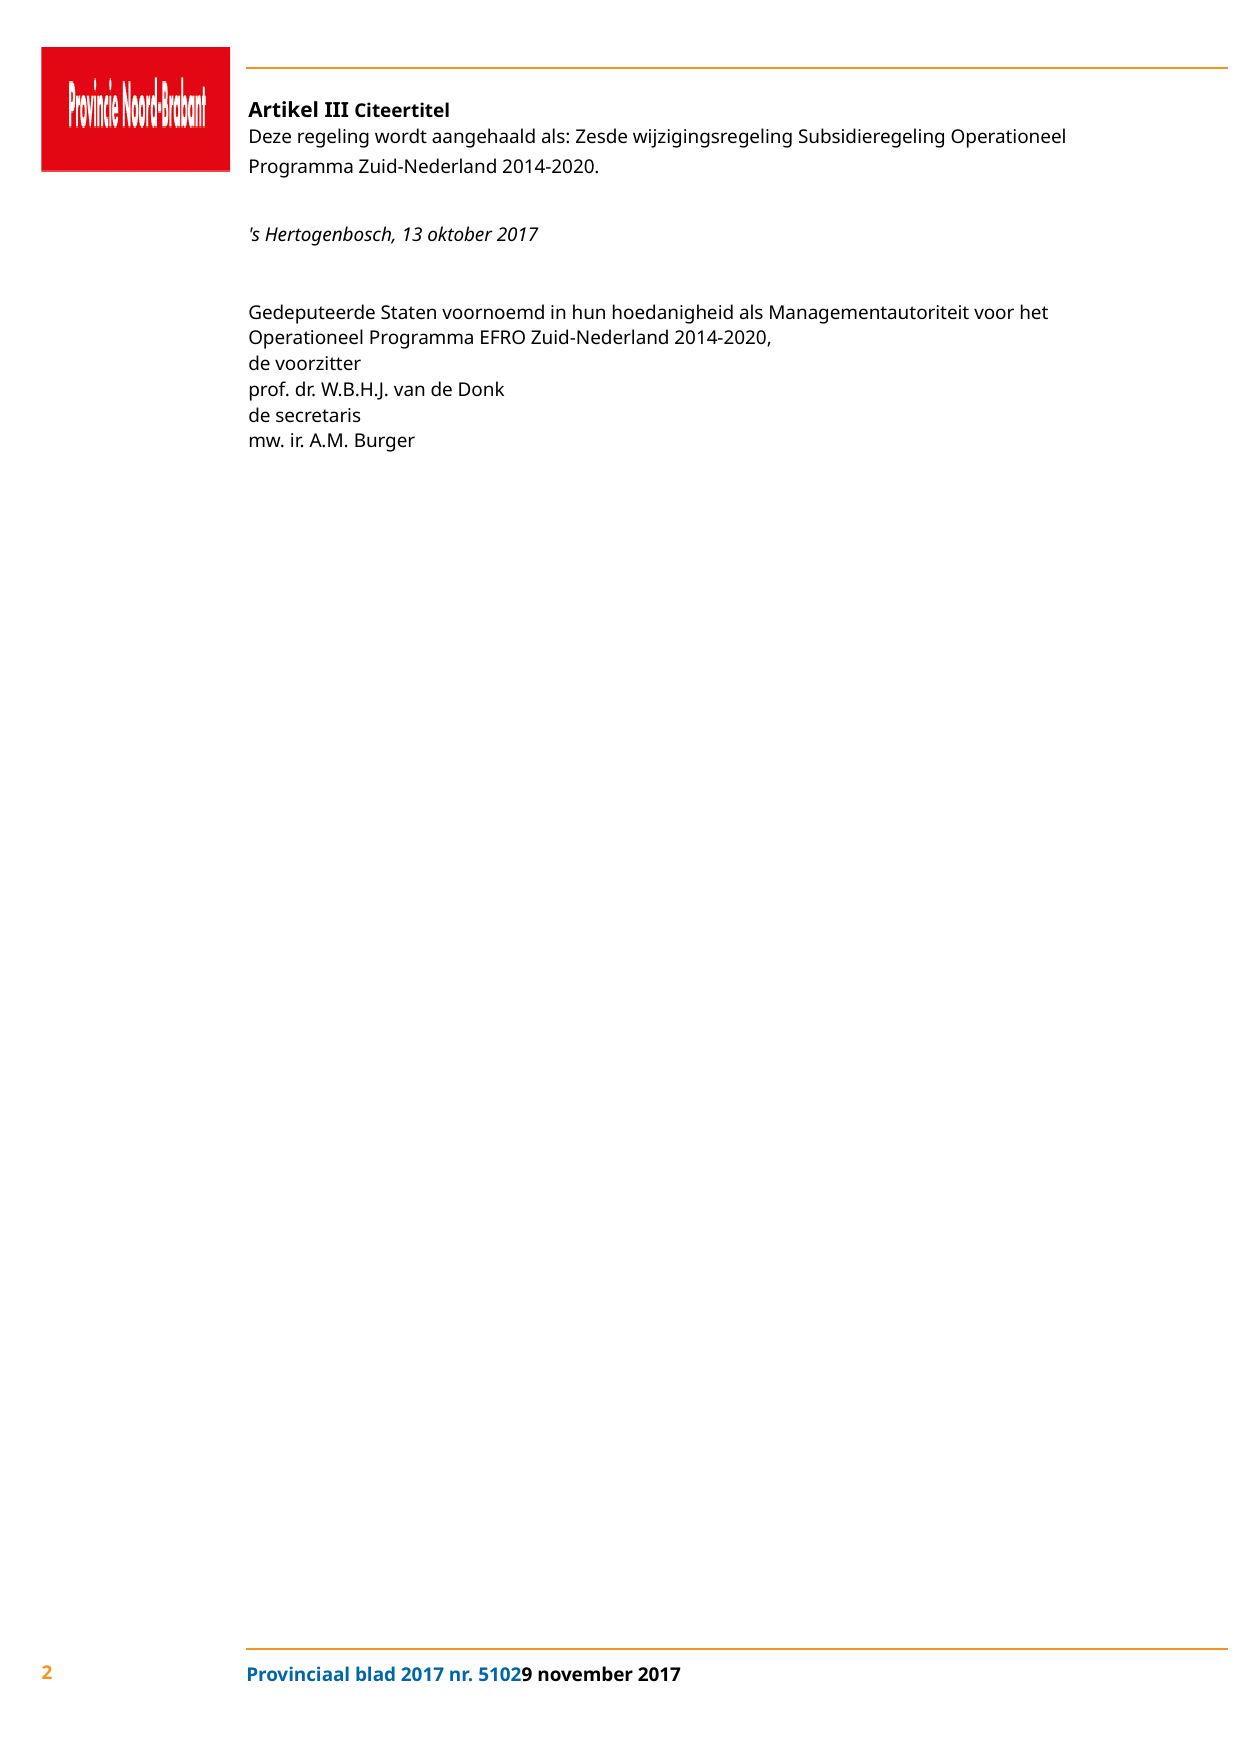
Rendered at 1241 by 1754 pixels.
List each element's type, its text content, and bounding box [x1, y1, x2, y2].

text Gedeputeerde Staten voornoemd in hun hoedanigheid als Managementautoriteit voor het Operationeel Programma EFRO Zuid-Nederland 2014-2020, [248, 299, 1152, 350]
text mw. ir. A.M. Burger [248, 427, 1152, 453]
text prof. dr. W.B.H.J. van de Donk [248, 376, 1152, 402]
text de secretaris [248, 402, 1152, 427]
text de voorzitter [248, 350, 1152, 376]
text Deze regeling wordt aangehaald als: Zesde wijzigingsregeling Subsidieregeling Operationeel Programma Zuid-Nederland 2014-2020. [248, 123, 1152, 178]
text 's Hertogenbosch, 13 oktober 2017 [248, 222, 1152, 247]
text Artikel III Citeertitel [248, 95, 1152, 123]
picture [41, 47, 231, 172]
